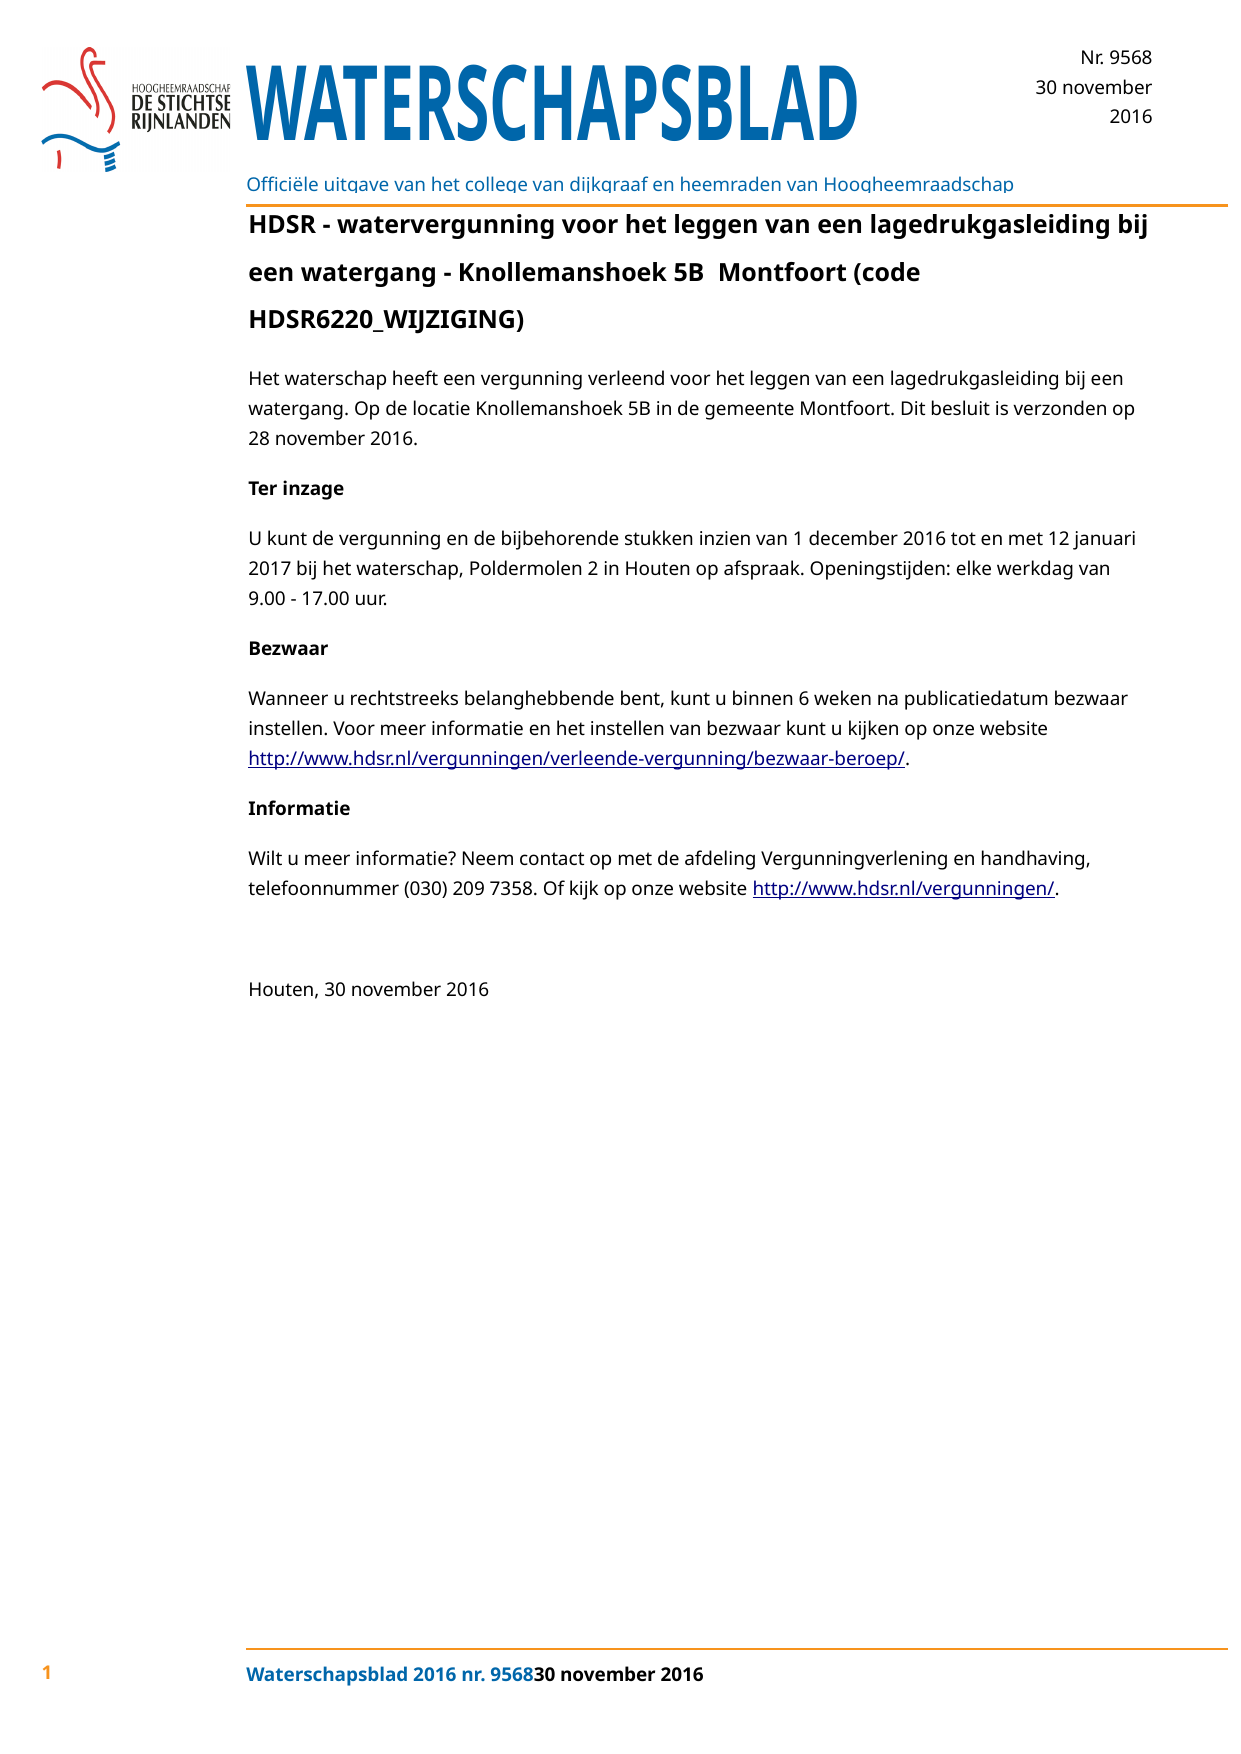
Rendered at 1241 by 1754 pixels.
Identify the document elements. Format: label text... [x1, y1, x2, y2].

text U kunt de vergunning en de bijbehorende stukken inzien van 1 december 2016 tot en met 12 januari 2017 bij het waterschap, Poldermolen 2 in Houten op afspraak. Openingstijden: elke werkdag van 9.00 - 17.00 uur. [248, 526, 1152, 610]
text Informatie [248, 795, 1152, 821]
text Wanneer u rechtstreeks belanghebbende bent, kunt u binnen 6 weken na publicatiedatum bezwaar instellen. Voor meer informatie en het instellen van bezwaar kunt u kijken op onze website http://www.hdsr.nl/vergunningen/verleende-vergunning/bezwaar-beroep/. [248, 686, 1152, 770]
text Houten, 30 november 2016 [248, 976, 1152, 1002]
text Bezwaar [248, 635, 1152, 661]
text HDSR - watervergunning voor het leggen van een lagedrukgasleiding bij een watergang - Knollemanshoek 5B Montfoort (code HDSR6220_WIJZIGING) [248, 207, 1152, 336]
text Wilt u meer informatie? Neem contact op met de afdeling Vergunningverlening en handhaving, telefoonnummer (030) 209 7358. Of kijk op onze website http://www.hdsr.nl/vergunningen/. [248, 846, 1152, 901]
picture [41, 47, 231, 172]
text Ter inzage [248, 475, 1152, 501]
text Het waterschap heeft een vergunning verleend voor het leggen van een lagedrukgasleiding bij een watergang. Op de locatie Knollemanshoek 5B in de gemeente Montfoort. Dit besluit is verzonden op 28 november 2016. [248, 366, 1152, 450]
